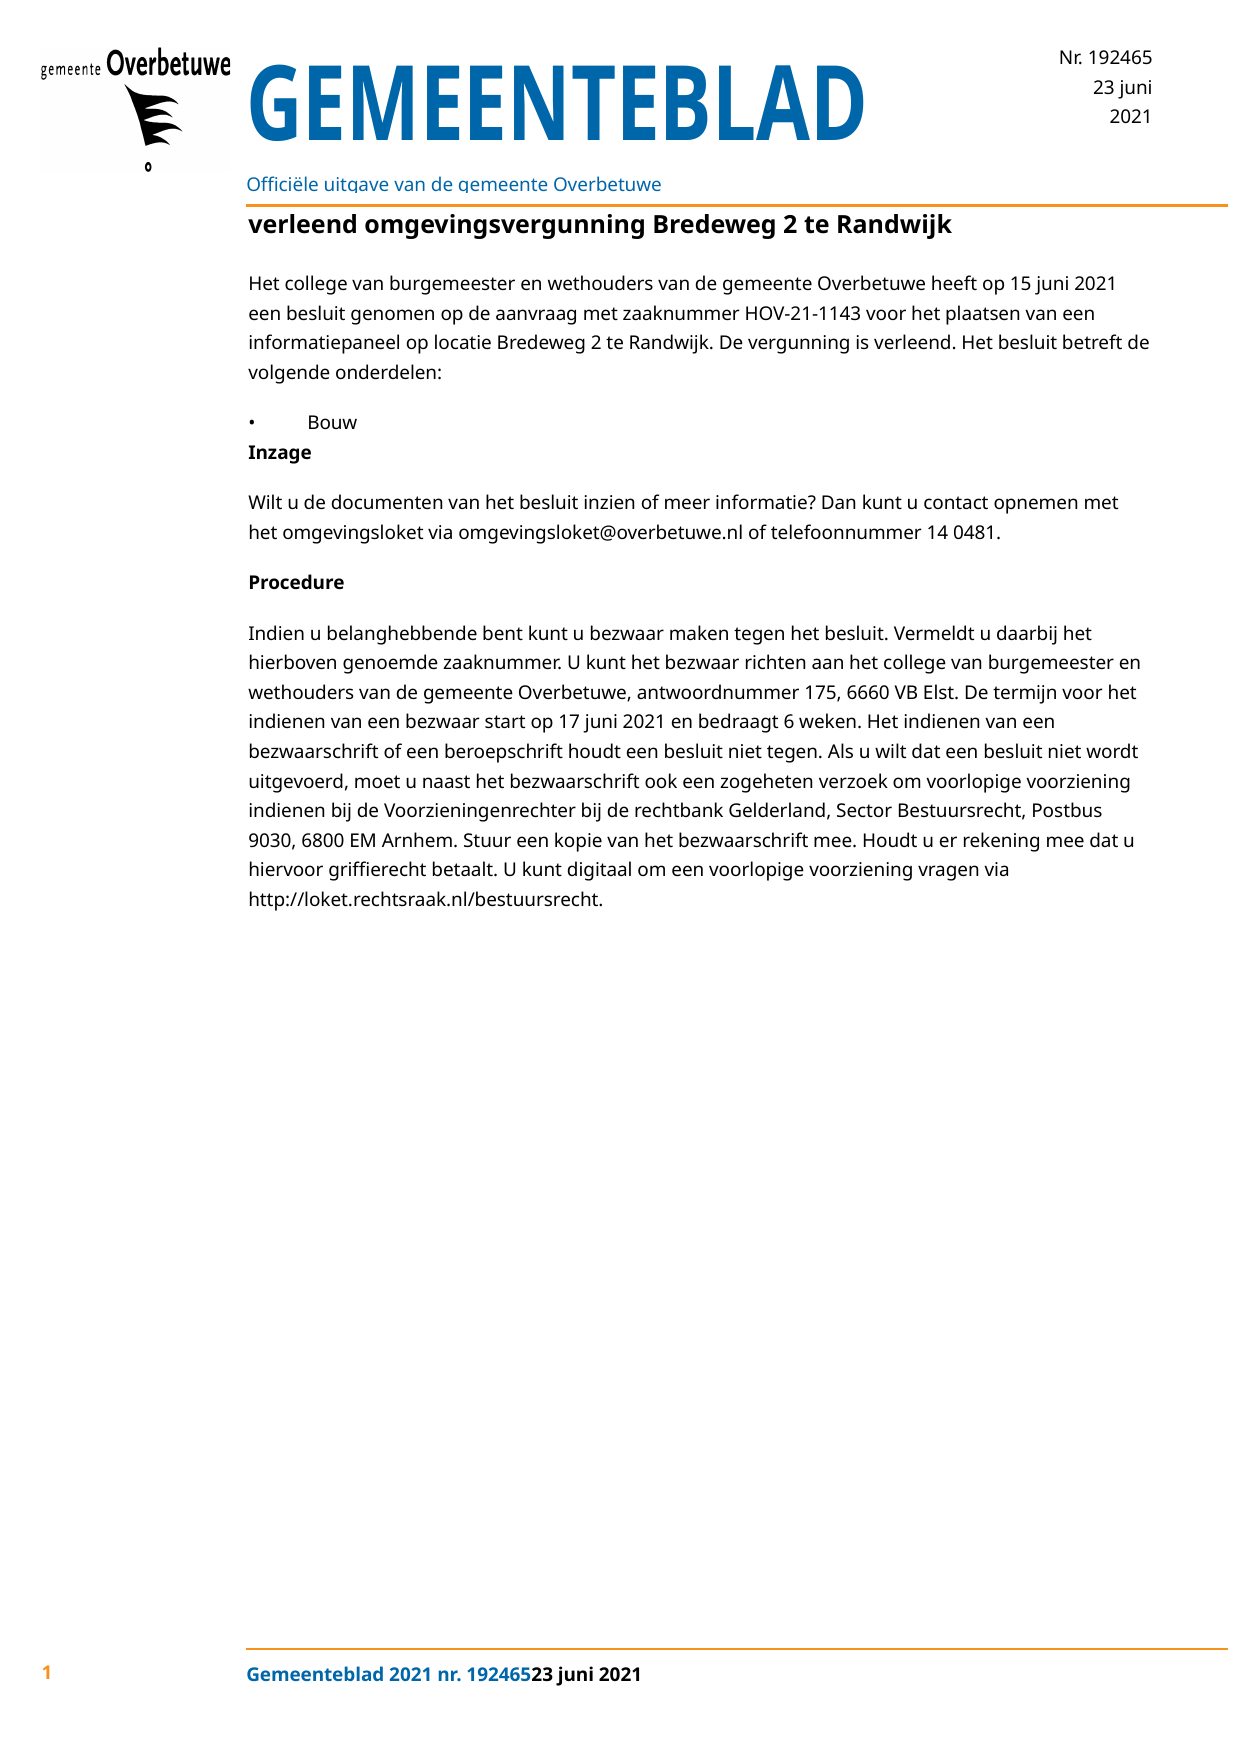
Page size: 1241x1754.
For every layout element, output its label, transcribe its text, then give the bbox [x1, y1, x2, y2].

picture [41, 47, 231, 172]
text Het college van burgemeester en wethouders van de gemeente Overbetuwe heeft op 15 juni 2021 een besluit genomen op de aanvraag met zaaknummer HOV-21-1143 voor het plaatsen van een informatiepaneel op locatie Bredeweg 2 te Randwijk. De vergunning is verleend. Het besluit betreft de volgende onderdelen: [248, 270, 1152, 385]
text Wilt u de documenten van het besluit inzien of meer informatie? Dan kunt u contact opnemen met het omgevingsloket via omgevingsloket@overbetuwe.nl of telefoonnummer 14 0481. [248, 489, 1152, 545]
list Bouw [248, 409, 1152, 435]
text Procedure [248, 569, 1152, 595]
text Indien u belanghebbende bent kunt u bezwaar maken tegen het besluit. Vermeldt u daarbij het hierboven genoemde zaaknummer. U kunt het bezwaar richten aan het college van burgemeester en wethouders van de gemeente Overbetuwe, antwoordnummer 175, 6660 VB Elst. De termijn voor het indienen van een bezwaar start op 17 juni 2021 en bedraagt 6 weken. Het indienen van een bezwaarschrift of een beroepschrift houdt een besluit niet tegen. Als u wilt dat een besluit niet wordt uitgevoerd, moet u naast het bezwaarschrift ook een zogeheten verzoek om voorlopige voorziening indienen bij de Voorzieningenrechter bij de rechtbank Gelderland, Sector Bestuursrecht, Postbus 9030, 6800 EM Arnhem. Stuur een kopie van het bezwaarschrift mee. Houdt u er rekening mee dat u hiervoor griffierecht betaalt. U kunt digitaal om een voorlopige voorziening vragen via http://loket.rechtsraak.nl/bestuursrecht. [248, 620, 1152, 912]
text verleend omgevingsvergunning Bredeweg 2 te Randwijk [248, 207, 1152, 241]
text Inzage [248, 439, 1152, 465]
